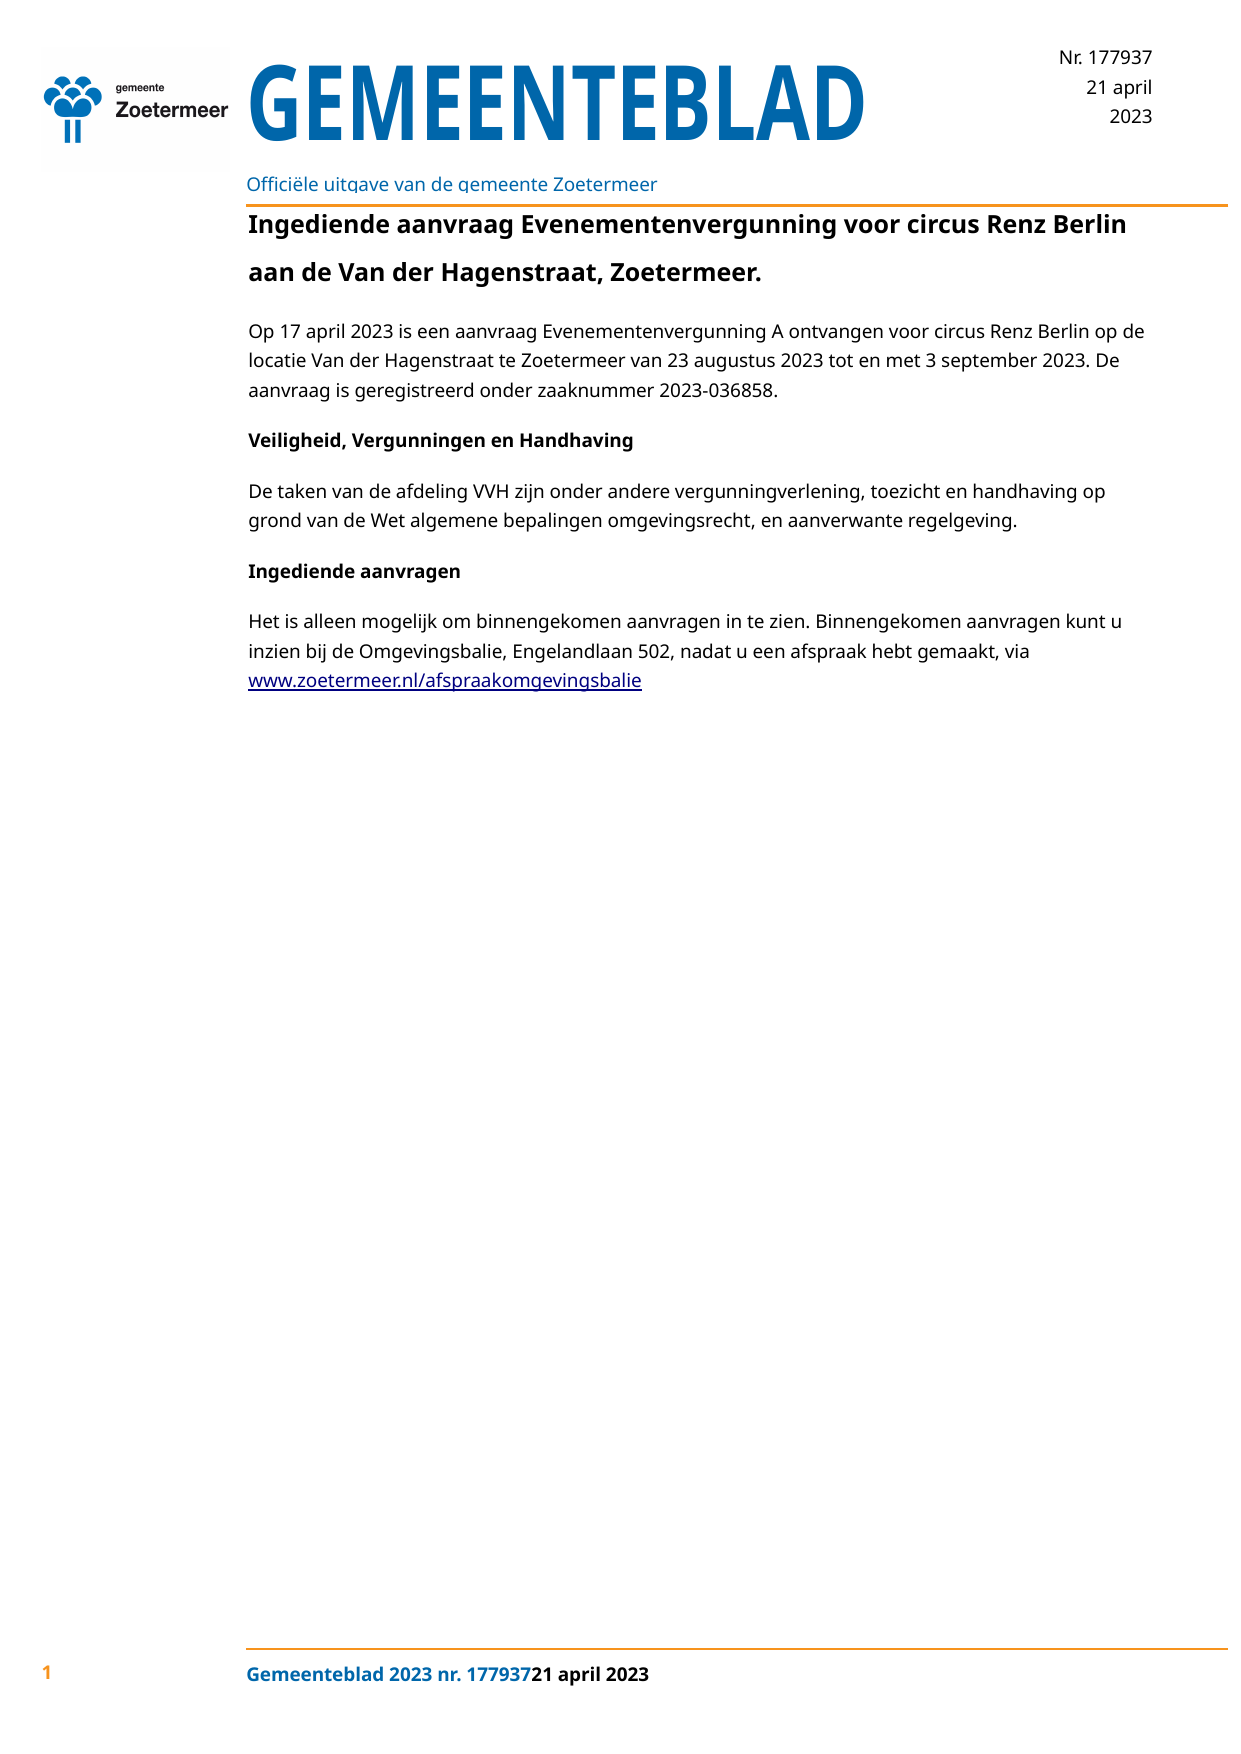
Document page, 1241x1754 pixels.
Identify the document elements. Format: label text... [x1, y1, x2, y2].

text Op 17 april 2023 is een aanvraag Evenementenvergunning A ontvangen voor circus Renz Berlin op de locatie Van der Hagenstraat te Zoetermeer van 23 augustus 2023 tot en met 3 september 2023. De aanvraag is geregistreerd onder zaaknummer 2023-036858. [248, 318, 1152, 403]
text Het is alleen mogelijk om binnengekomen aanvragen in te zien. Binnengekomen aanvragen kunt u inzien bij de Omgevingsbalie, Engelandlaan 502, nadat u een afspraak hebt gemaakt, via www.zoetermeer.nl/afspraakomgevingsbalie [248, 608, 1152, 693]
text De taken van de afdeling VVH zijn onder andere vergunningverlening, toezicht en handhaving op grond van de Wet algemene bepalingen omgevingsrecht, en aanverwante regelgeving. [248, 478, 1152, 533]
text Ingediende aanvragen [248, 558, 1152, 584]
picture [41, 47, 231, 172]
text Ingediende aanvraag Evenementenvergunning voor circus Renz Berlin aan de Van der Hagenstraat, Zoetermeer. [248, 207, 1152, 288]
text Veiligheid, Vergunningen en Handhaving [248, 427, 1152, 453]
